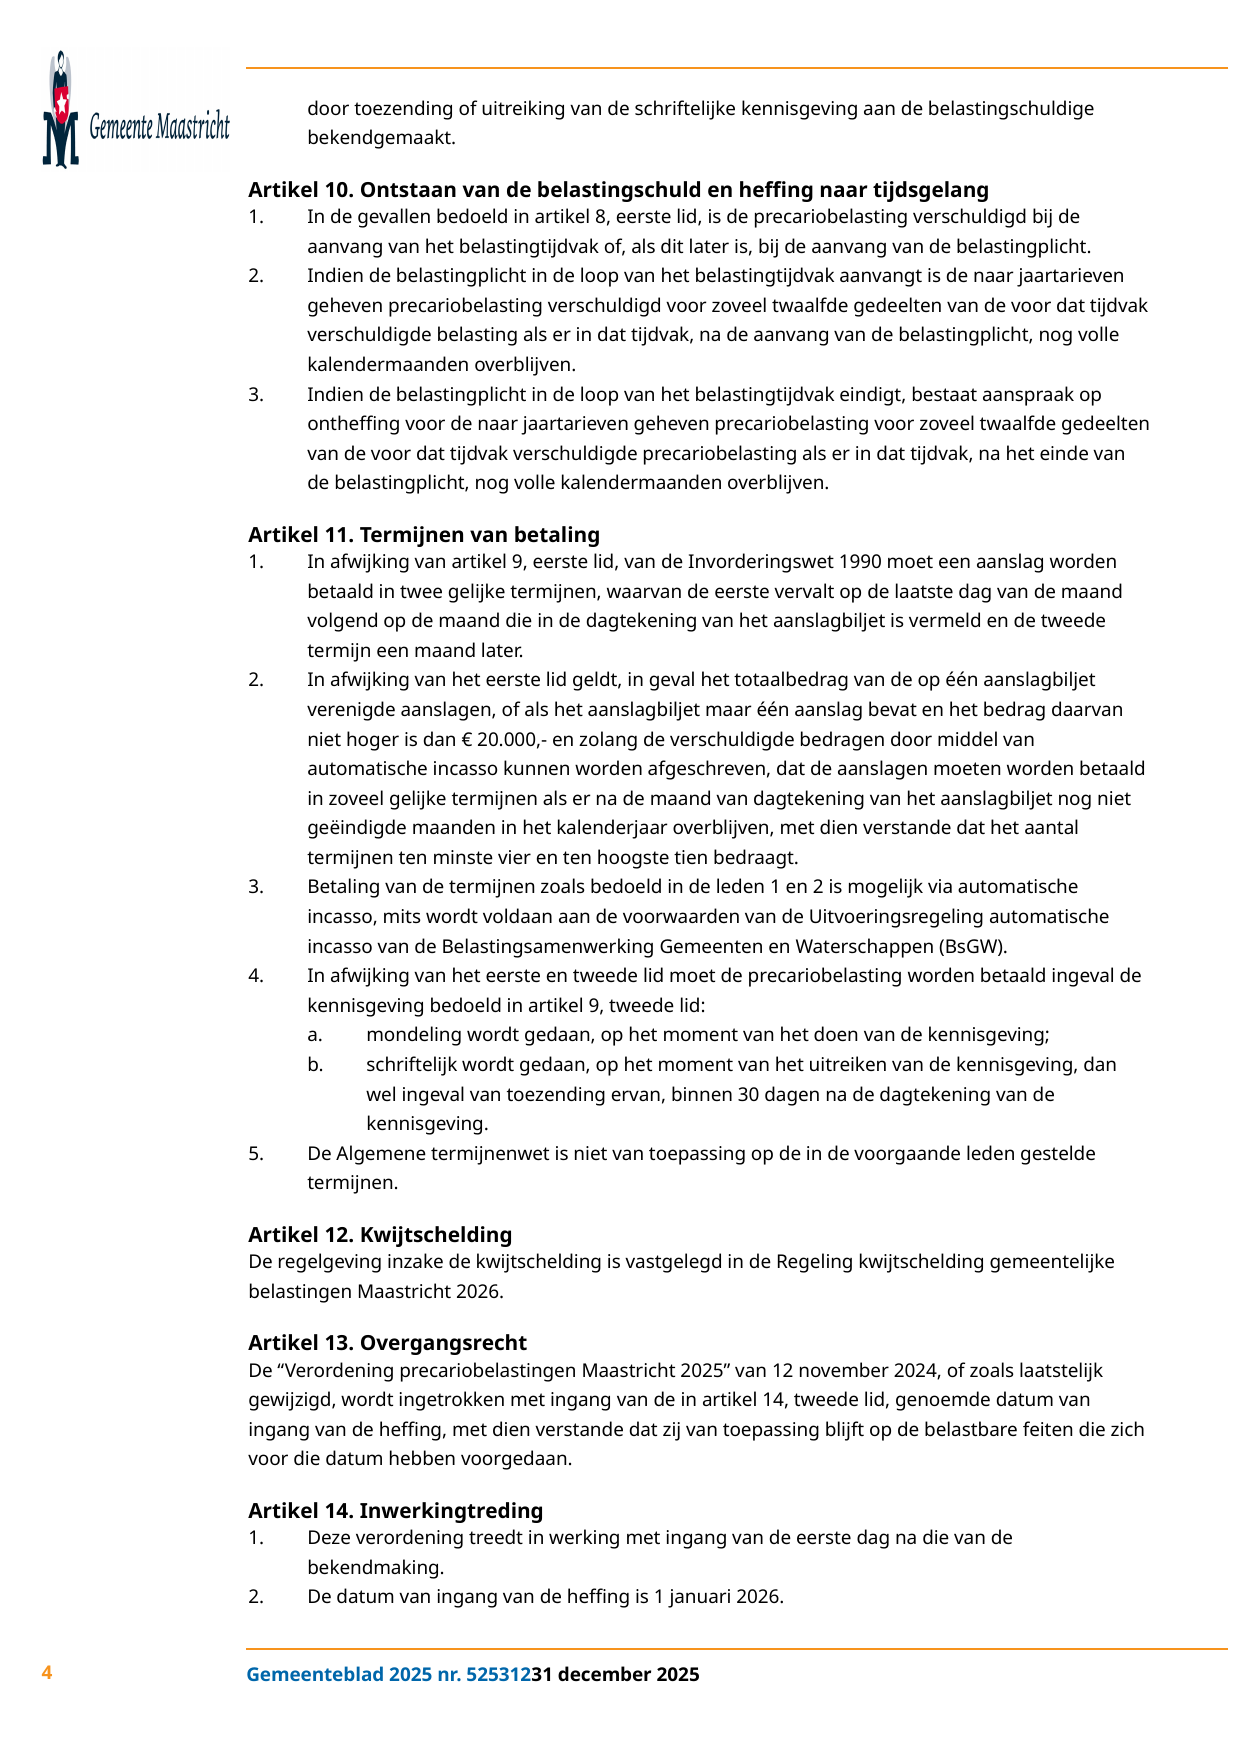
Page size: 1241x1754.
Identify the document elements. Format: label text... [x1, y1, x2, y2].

list schriftelijk wordt gedaan, op het moment van het uitreiken van de kennisgeving, dan wel ingeval van toezending ervan, binnen 30 dagen na de dagtekening van de kennisgeving. [307, 1051, 1152, 1136]
text Artikel 12. Kwijtschelding [248, 1220, 1152, 1248]
list In afwijking van het eerste en tweede lid moet de precariobelasting worden betaald ingeval de kennisgeving bedoeld in artikel 9, tweede lid: [248, 962, 1152, 1018]
text De regelgeving inzake de kwijtschelding is vastgelegd in de Regeling kwijtschelding gemeentelijke belastingen Maastricht 2026. [248, 1248, 1152, 1304]
list mondeling wordt gedaan, op het moment van het doen van de kennisgeving; [307, 1022, 1152, 1047]
text Artikel 11. Termijnen van betaling [248, 520, 1152, 548]
text De “Verordening precariobelastingen Maastricht 2025” van 12 november 2024, of zoals laatstelijk gewijzigd, wordt ingetrokken met ingang van de in artikel 14, tweede lid, genoemde datum van ingang van de heffing, met dien verstande dat zij van toepassing blijft op de belastbare feiten die zich voor die datum hebben voorgedaan. [248, 1357, 1152, 1471]
text Artikel 10. Ontstaan van de belastingschuld en heffing naar tijdsgelang [248, 175, 1152, 203]
list In de gevallen bedoeld in artikel 8, eerste lid, is de precariobelasting verschuldigd bij de aanvang van het belastingtijdvak of, als dit later is, bij de aanvang van de belastingplicht. [248, 203, 1152, 258]
list In afwijking van het eerste lid geldt, in geval het totaalbedrag van de op één aanslagbiljet verenigde aanslagen, of als het aanslagbiljet maar één aanslag bevat en het bedrag daarvan niet hoger is dan € 20.000,- en zolang de verschuldigde bedragen door middel van automatische incasso kunnen worden afgeschreven, dat de aanslagen moeten worden betaald in zoveel gelijke termijnen als er na de maand van dagtekening van het aanslagbiljet nog niet geëindigde maanden in het kalenderjaar overblijven, met dien verstande dat het aantal termijnen ten minste vier en ten hoogste tien bedraagt. [248, 667, 1152, 870]
list door toezending of uitreiking van de schriftelijke kennisgeving aan de belastingschuldige bekendgemaakt. [248, 95, 1152, 150]
list Deze verordening treedt in werking met ingang van de eerste dag na die van de bekendmaking. [248, 1524, 1152, 1580]
list Betaling van de termijnen zoals bedoeld in de leden 1 en 2 is mogelijk via automatische incasso, mits wordt voldaan aan de voorwaarden van de Uitvoeringsregeling automatische incasso van de Belastingsamenwerking Gemeenten en Waterschappen (BsGW). [248, 874, 1152, 959]
list De datum van ingang van de heffing is 1 januari 2026. [248, 1584, 1152, 1609]
list De Algemene termijnenwet is niet van toepassing op de in de voorgaande leden gestelde termijnen. [248, 1140, 1152, 1195]
list Indien de belastingplicht in de loop van het belastingtijdvak aanvangt is de naar jaartarieven geheven precariobelasting verschuldigd voor zoveel twaalfde gedeelten van de voor dat tijdvak verschuldigde belasting als er in dat tijdvak, na de aanvang van de belastingplicht, nog volle kalendermaanden overblijven. [248, 262, 1152, 377]
text Artikel 14. Inwerkingtreding [248, 1496, 1152, 1524]
text Artikel 13. Overgangsrecht [248, 1328, 1152, 1357]
picture [41, 47, 231, 172]
list In afwijking van artikel 9, eerste lid, van de Invorderingswet 1990 moet een aanslag worden betaald in twee gelijke termijnen, waarvan de eerste vervalt op de laatste dag van de maand volgend op de maand die in de dagtekening van het aanslagbiljet is vermeld en de tweede termijn een maand later. [248, 548, 1152, 663]
list Indien de belastingplicht in de loop van het belastingtijdvak eindigt, bestaat aanspraak op ontheffing voor de naar jaartarieven geheven precariobelasting voor zoveel twaalfde gedeelten van de voor dat tijdvak verschuldigde precariobelasting als er in dat tijdvak, na het einde van de belastingplicht, nog volle kalendermaanden overblijven. [248, 381, 1152, 495]
